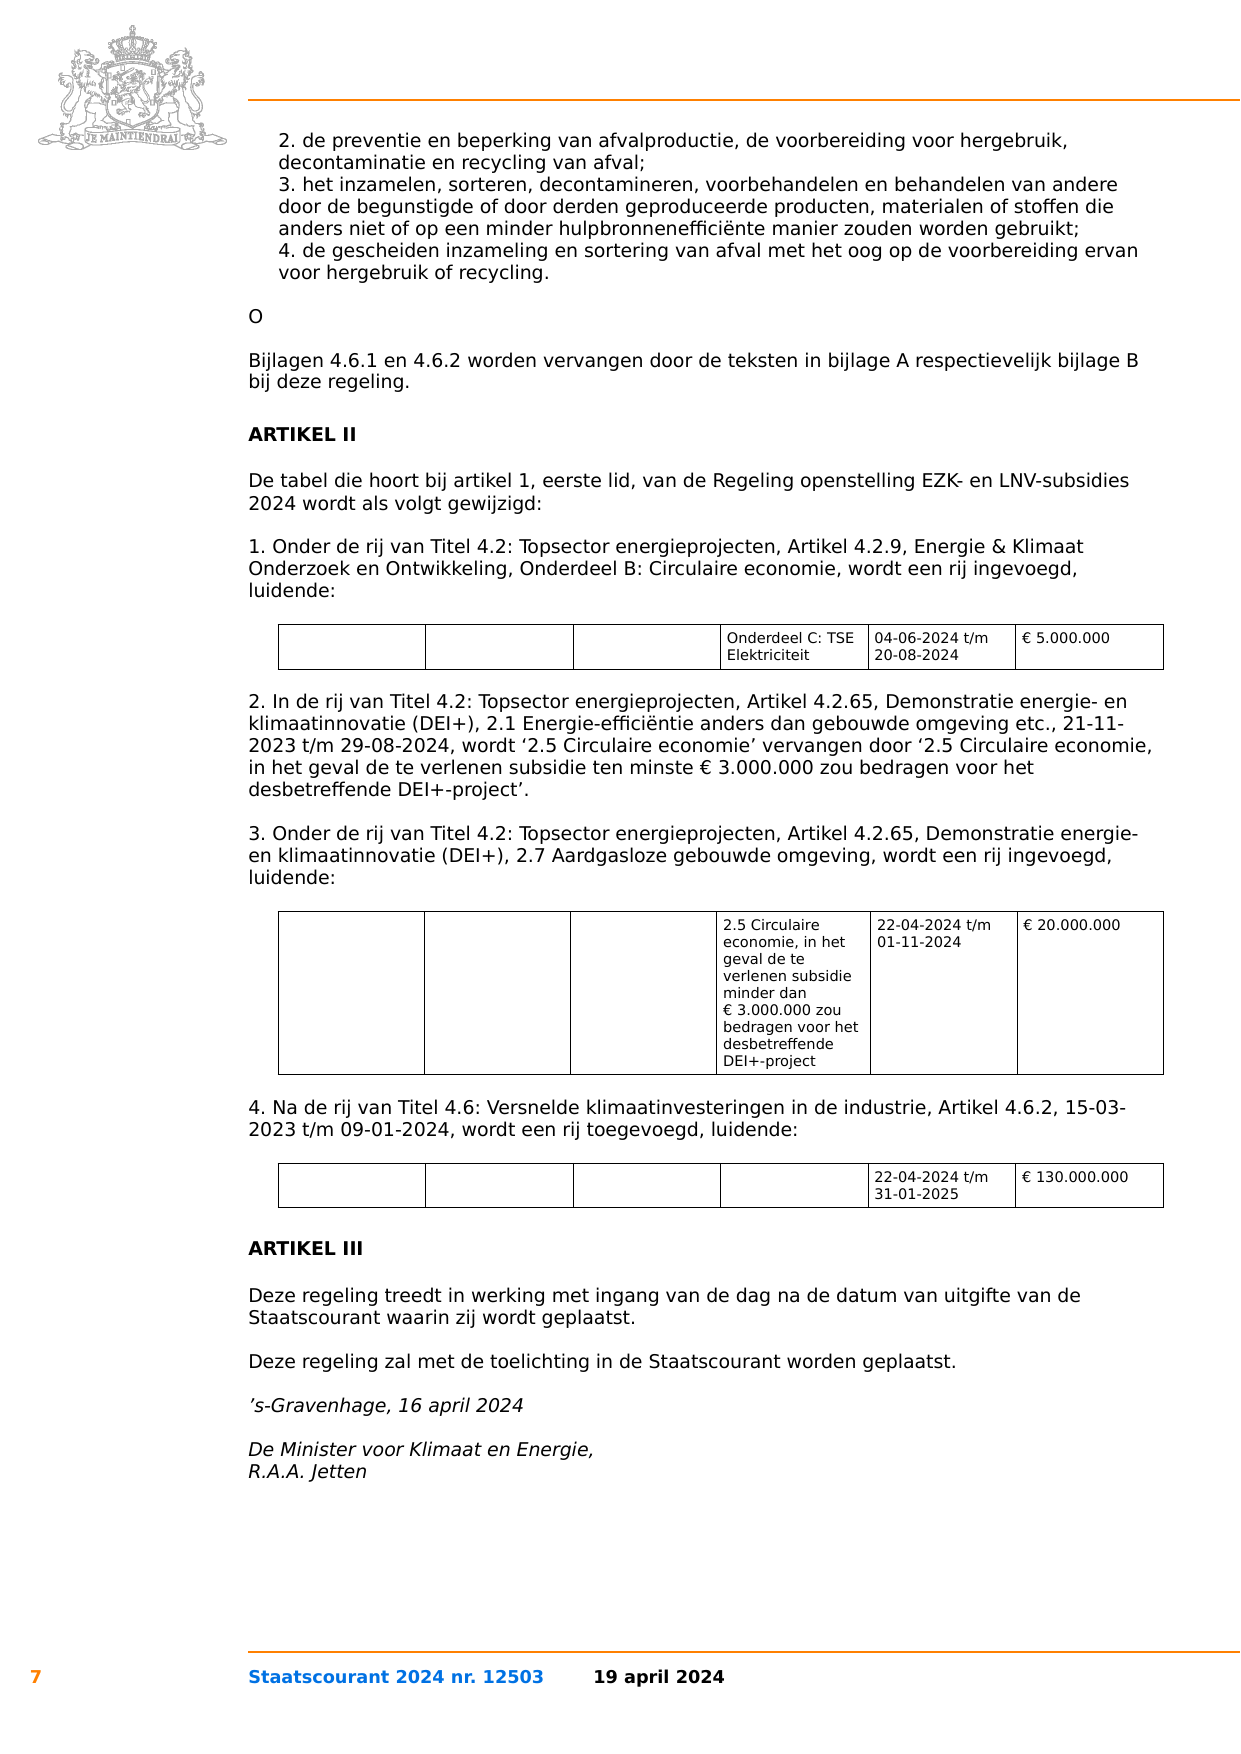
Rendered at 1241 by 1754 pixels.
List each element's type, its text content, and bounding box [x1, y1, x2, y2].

text 3. Onder de rij van Titel 4.2: Topsector energieprojecten, Artikel 4.2.65, Demonstratie energie- en klimaatinnovatie (DEI+), 2.7 Aardgasloze gebouwde omgeving, wordt een rij ingevoegd, luidende: [248, 823, 1163, 889]
subtitle ARTIKEL II [248, 423, 1163, 445]
table_header [426, 625, 573, 668]
text ’s-Gravenhage, 16 april 2024 [248, 1395, 1163, 1417]
text Bijlagen 4.6.1 en 4.6.2 worden vervangen door de teksten in bijlage A respectievelijk bijlage B bij deze regeling. [248, 349, 1163, 393]
table_header [574, 625, 720, 668]
text 2. de preventie en beperking van afvalproductie, de voorbereiding voor hergebruik, decontaminatie en recycling van afval; [278, 130, 1163, 174]
table_header € 5.000.000 [1016, 625, 1163, 668]
text 4. Na de rij van Titel 4.6: Versnelde klimaatinvesteringen in de industrie, Artikel 4.6.2, 15-03-2023 t/m 09-01-2024, wordt een rij toegevoegd, luidende: [248, 1097, 1163, 1141]
table_header 22-04-2024 t/m 01-11-2024 [871, 912, 1017, 1074]
table_header [721, 1164, 868, 1207]
text De Minister voor Klimaat en Energie, R.A.A. Jetten [248, 1439, 1163, 1483]
table_header 2.5 Circulaire economie, in het geval de te verlenen subsidie minder dan € 3.000.000 zou bedragen voor het desbetreffende DEI+-project [717, 912, 870, 1074]
table_header [571, 912, 716, 1074]
text 3. het inzamelen, sorteren, decontamineren, voorbehandelen en behandelen van andere door de begunstigde of door derden geproduceerde producten, materialen of stoffen die anders niet of op een minder hulpbronnenefficiënte manier zouden worden gebruikt; [278, 174, 1163, 240]
text 4. de gescheiden inzameling en sortering van afval met het oog op de voorbereiding ervan voor hergebruik of recycling. [278, 240, 1163, 284]
picture [38, 25, 227, 150]
table_header [279, 912, 424, 1074]
text 2. In de rij van Titel 4.2: Topsector energieprojecten, Artikel 4.2.65, Demonstratie energie- en klimaatinnovatie (DEI+), 2.1 Energie-efficiëntie anders dan gebouwde omgeving etc., 21-11-2023 t/m 29-08-2024, wordt ‘2.5 Circulaire economie’ vervangen door ‘2.5 Circulaire economie, in het geval de te verlenen subsidie ten minste € 3.000.000 zou bedragen voor het desbetreffende DEI+-project’. [248, 691, 1163, 801]
table_header € 20.000.000 [1018, 912, 1163, 1074]
text De tabel die hoort bij artikel 1, eerste lid, van de Regeling openstelling EZK- en LNV-subsidies 2024 wordt als volgt gewijzigd: [248, 470, 1163, 514]
table_header Onderdeel C: TSE Elektriciteit [721, 625, 868, 668]
table_header [279, 625, 425, 668]
text O [248, 306, 1163, 328]
text 1. Onder de rij van Titel 4.2: Topsector energieprojecten, Artikel 4.2.9, Energie & Klimaat Onderzoek en Ontwikkeling, Onderdeel B: Circulaire economie, wordt een rij ingevoegd, luidende: [248, 536, 1163, 602]
table_header € 130.000.000 [1016, 1164, 1163, 1207]
table_header [426, 1164, 573, 1207]
table_header [574, 1164, 720, 1207]
table_header [425, 912, 570, 1074]
table_header [279, 1164, 425, 1207]
subtitle ARTIKEL III [248, 1238, 1163, 1260]
table_header 22-04-2024 t/m 31-01-2025 [869, 1164, 1015, 1207]
table_header 04-06-2024 t/m 20-08-2024 [869, 625, 1015, 668]
text Deze regeling zal met de toelichting in de Staatscourant worden geplaatst. [248, 1351, 1163, 1373]
text Deze regeling treedt in werking met ingang van de dag na de datum van uitgifte van de Staatscourant waarin zij wordt geplaatst. [248, 1285, 1163, 1329]
